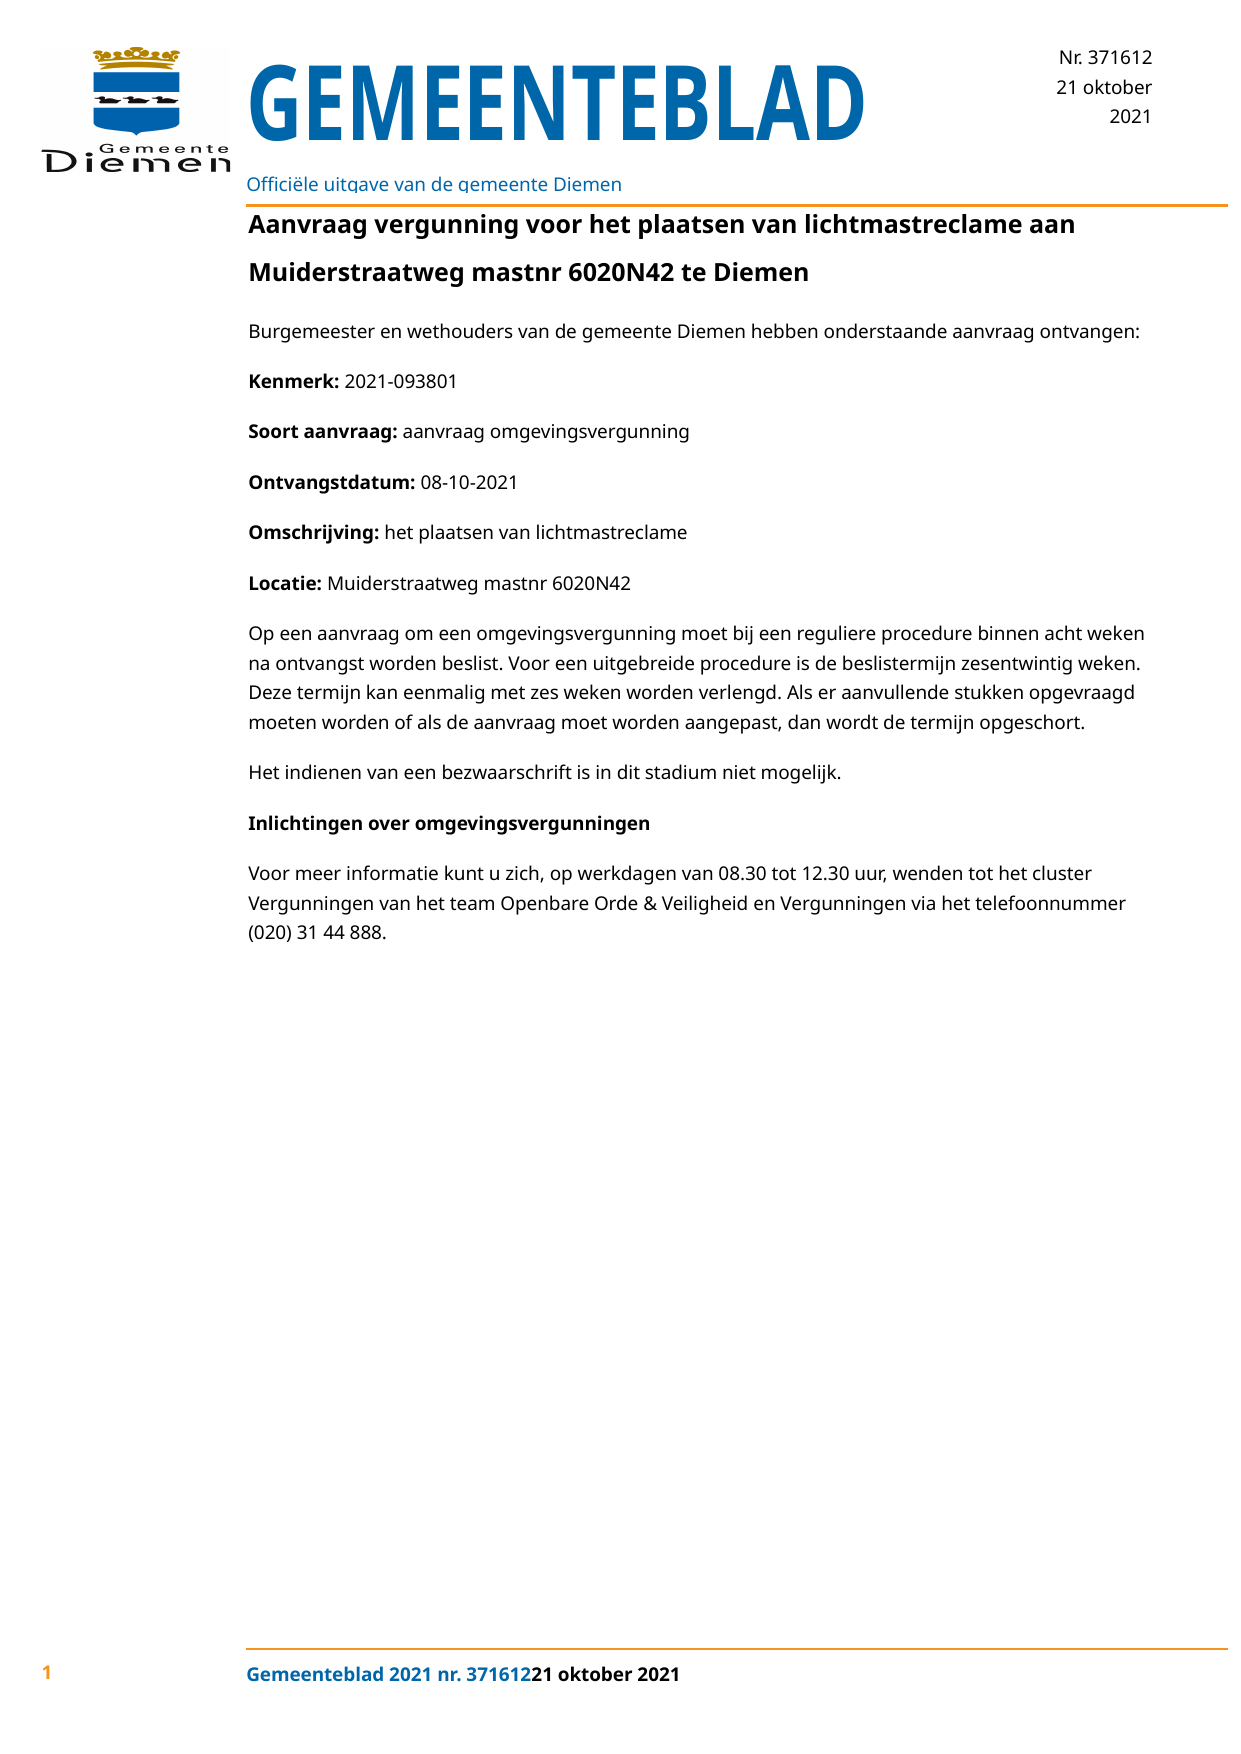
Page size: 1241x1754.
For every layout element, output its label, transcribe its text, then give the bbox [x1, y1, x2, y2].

text Ontvangstdatum: 08-10-2021 [248, 469, 1152, 495]
picture [41, 47, 231, 172]
text Inlichtingen over omgevingsvergunningen [248, 810, 1152, 836]
text Omschrijving: het plaatsen van lichtmastreclame [248, 519, 1152, 545]
text Kenmerk: 2021-093801 [248, 368, 1152, 394]
text Soort aanvraag: aanvraag omgevingsvergunning [248, 419, 1152, 444]
text Aanvraag vergunning voor het plaatsen van lichtmastreclame aan Muiderstraatweg mastnr 6020N42 te Diemen [248, 207, 1152, 288]
text Voor meer informatie kunt u zich, op werkdagen van 08.30 tot 12.30 uur, wenden tot het cluster Vergunningen van het team Openbare Orde & Veiligheid en Vergunningen via het telefoonnummer (020) 31 44 888. [248, 860, 1152, 945]
text Locatie: Muiderstraatweg mastnr 6020N42 [248, 570, 1152, 596]
text Op een aanvraag om een omgevingsvergunning moet bij een reguliere procedure binnen acht weken na ontvangst worden beslist. Voor een uitgebreide procedure is de beslistermijn zesentwintig weken. Deze termijn kan eenmalig met zes weken worden verlengd. Als er aanvullende stukken opgevraagd moeten worden of als de aanvraag moet worden aangepast, dan wordt de termijn opgeschort. [248, 620, 1152, 735]
text Het indienen van een bezwaarschrift is in dit stadium niet mogelijk. [248, 759, 1152, 785]
text Burgemeester en wethouders van de gemeente Diemen hebben onderstaande aanvraag ontvangen: [248, 318, 1152, 344]
